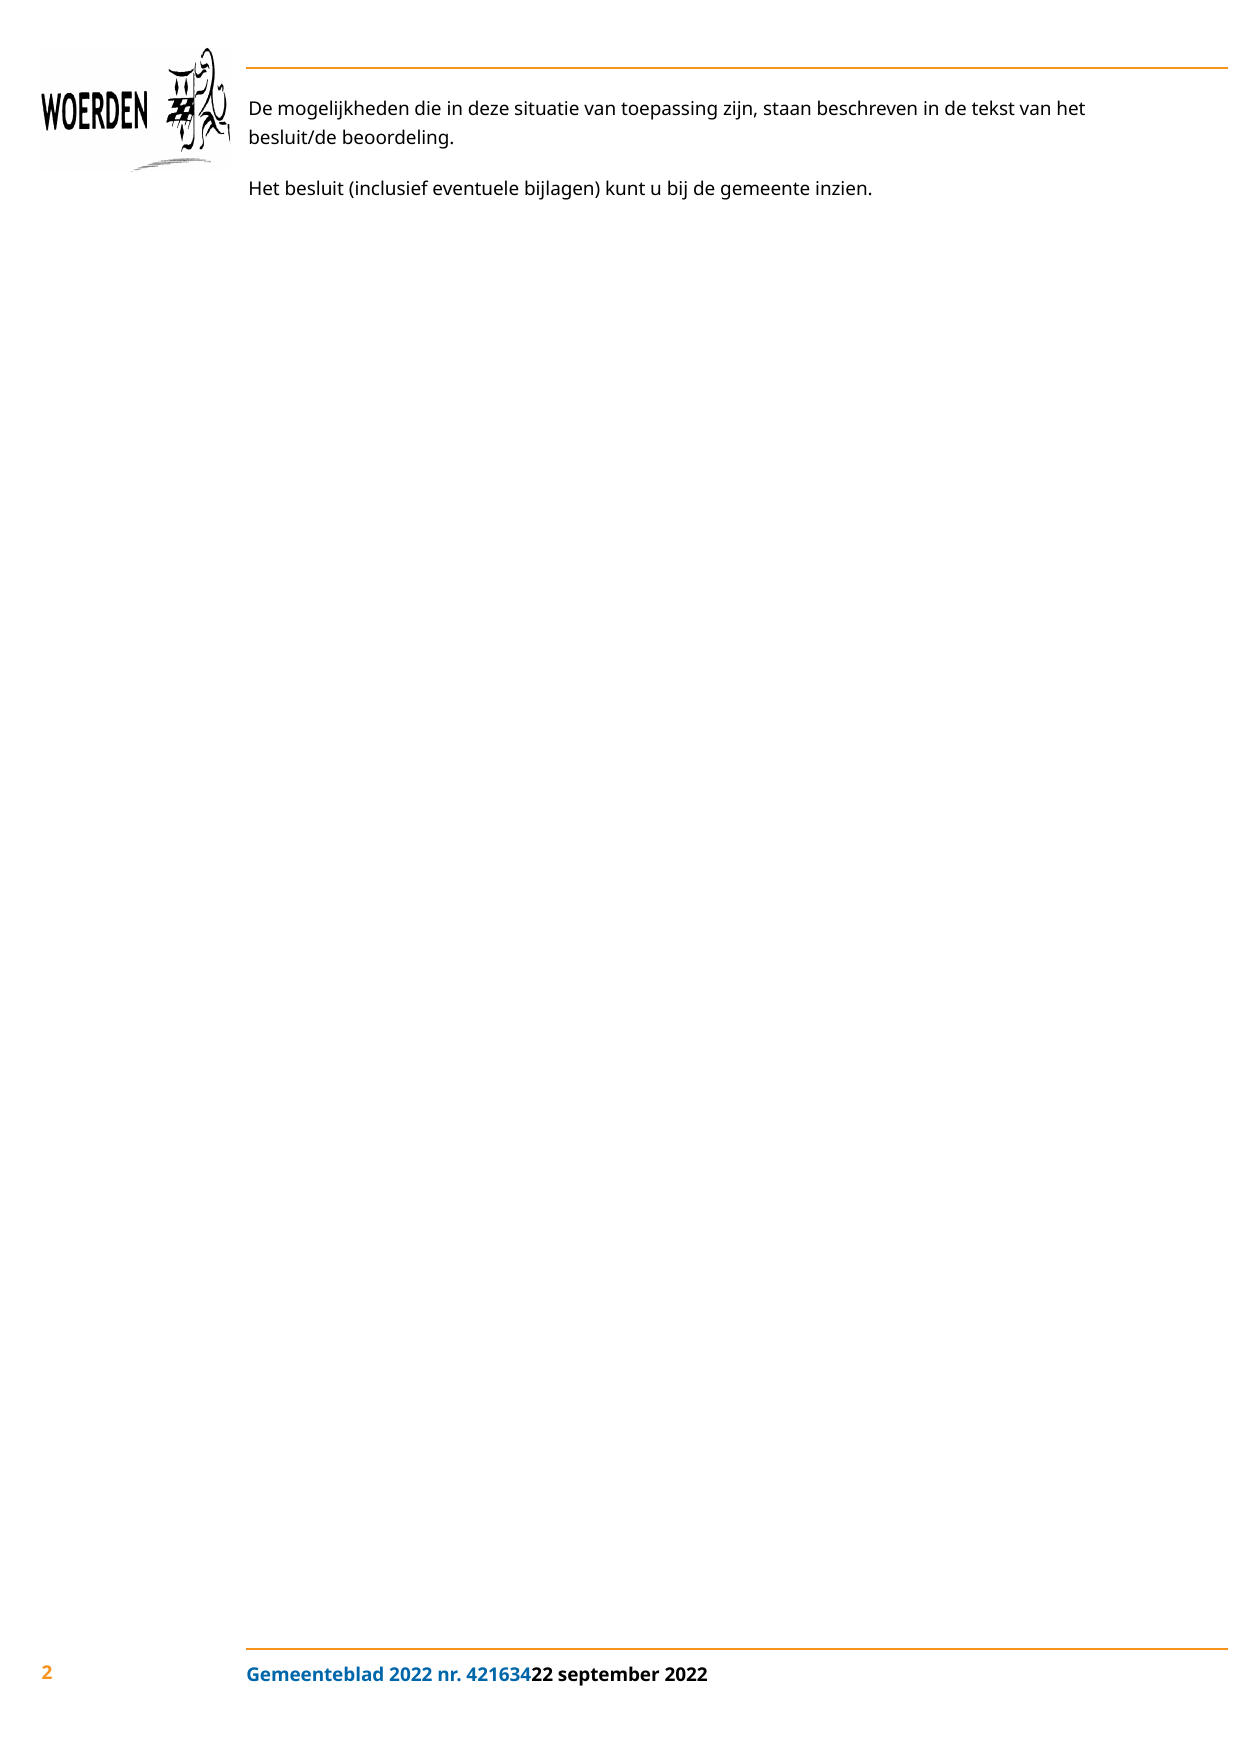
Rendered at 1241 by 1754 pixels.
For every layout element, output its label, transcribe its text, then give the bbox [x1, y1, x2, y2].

text De mogelijkheden die in deze situatie van toepassing zijn, staan beschreven in de tekst van het besluit/de beoordeling. [248, 95, 1152, 150]
picture [41, 47, 231, 172]
text Het besluit (inclusief eventuele bijlagen) kunt u bij de gemeente inzien. [248, 175, 1152, 201]
